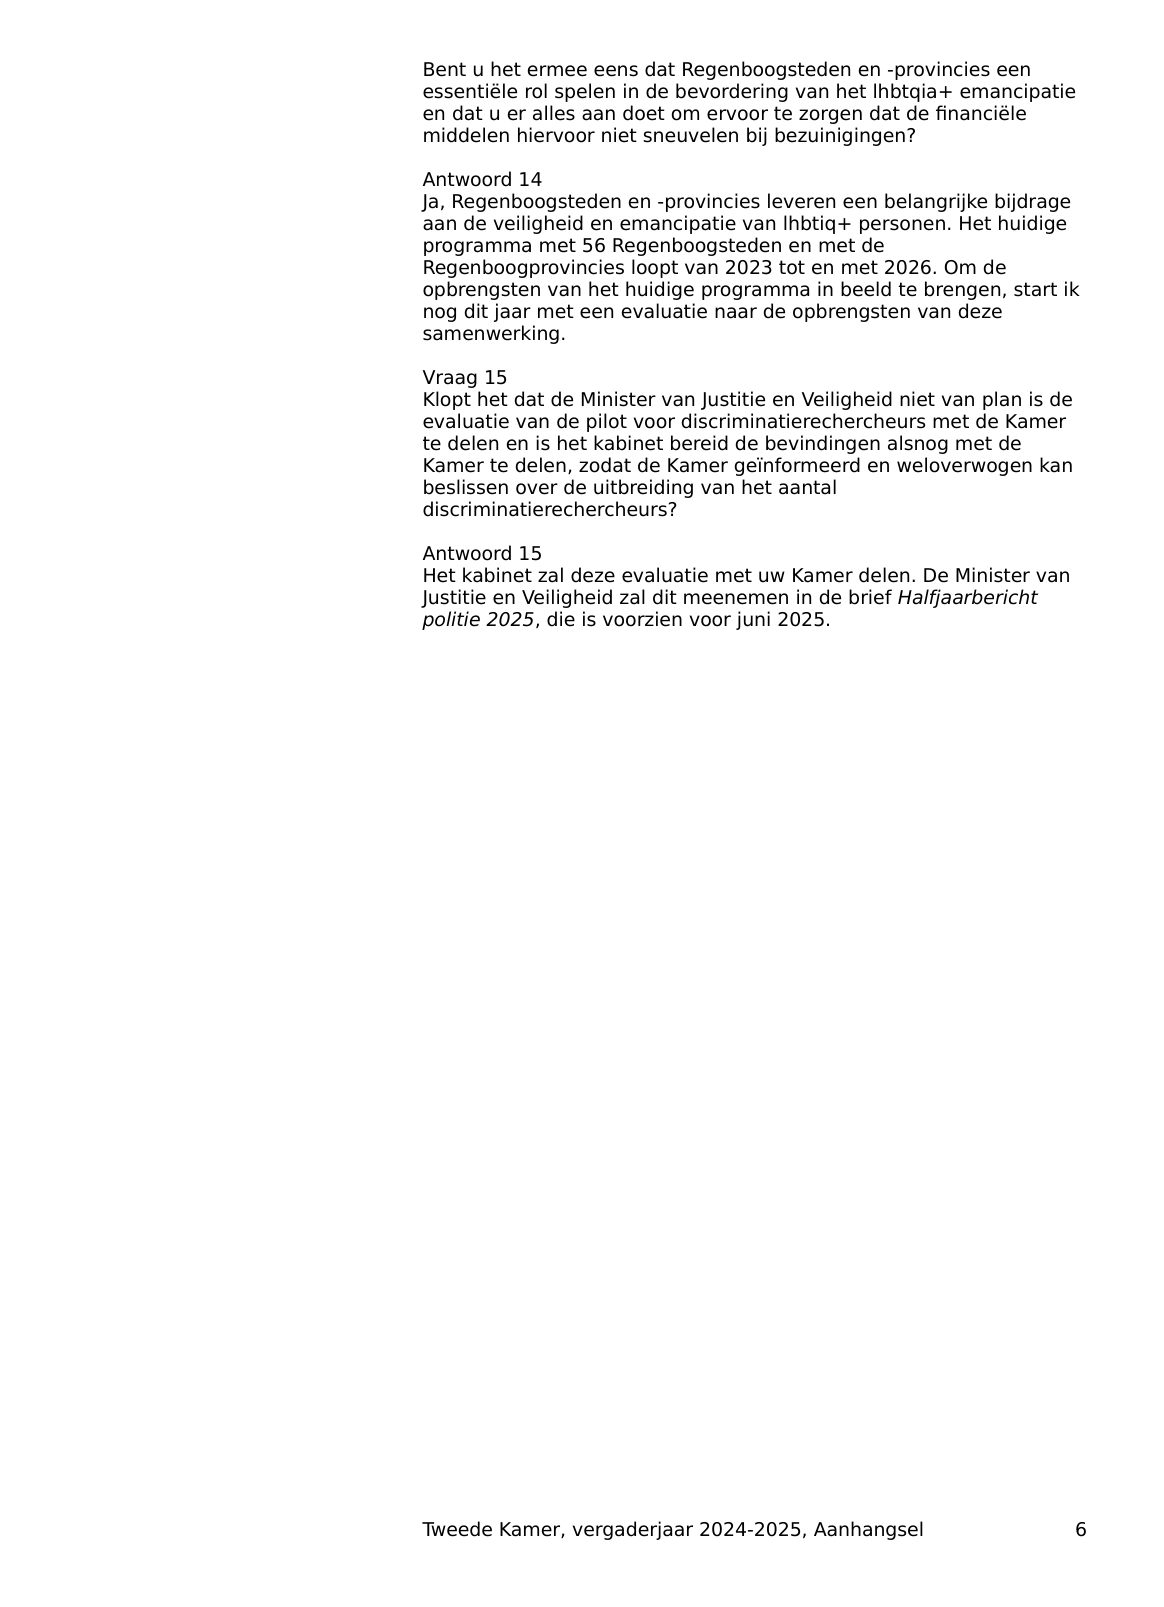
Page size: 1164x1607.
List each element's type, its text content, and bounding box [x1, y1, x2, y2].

text Antwoord 15 [422, 543, 1087, 565]
text Antwoord 14 [422, 169, 1087, 191]
text Het kabinet zal deze evaluatie met uw Kamer delen. De Minister van Justitie en Veiligheid zal dit meenemen in de brief Halfjaarbericht politie 2025, die is voorzien voor juni 2025. [422, 565, 1087, 631]
text Ja, Regenboogsteden en -provincies leveren een belangrijke bijdrage aan de veiligheid en emancipatie van lhbtiq+ personen. Het huidige programma met 56 Regenboogsteden en met de Regenboogprovincies loopt van 2023 tot en met 2026. Om de opbrengsten van het huidige programma in beeld te brengen, start ik nog dit jaar met een evaluatie naar de opbrengsten van deze samenwerking. [422, 191, 1087, 345]
text Bent u het ermee eens dat Regenboogsteden en -provincies een essentiële rol spelen in de bevordering van het lhbtqia+ emancipatie en dat u er alles aan doet om ervoor te zorgen dat de financiële middelen hiervoor niet sneuvelen bij bezuinigingen? [422, 59, 1087, 147]
text Klopt het dat de Minister van Justitie en Veiligheid niet van plan is de evaluatie van de pilot voor discriminatierechercheurs met de Kamer te delen en is het kabinet bereid de bevindingen alsnog met de Kamer te delen, zodat de Kamer geïnformeerd en weloverwogen kan beslissen over de uitbreiding van het aantal discriminatierechercheurs? [422, 389, 1087, 521]
text Vraag 15 [422, 367, 1087, 389]
